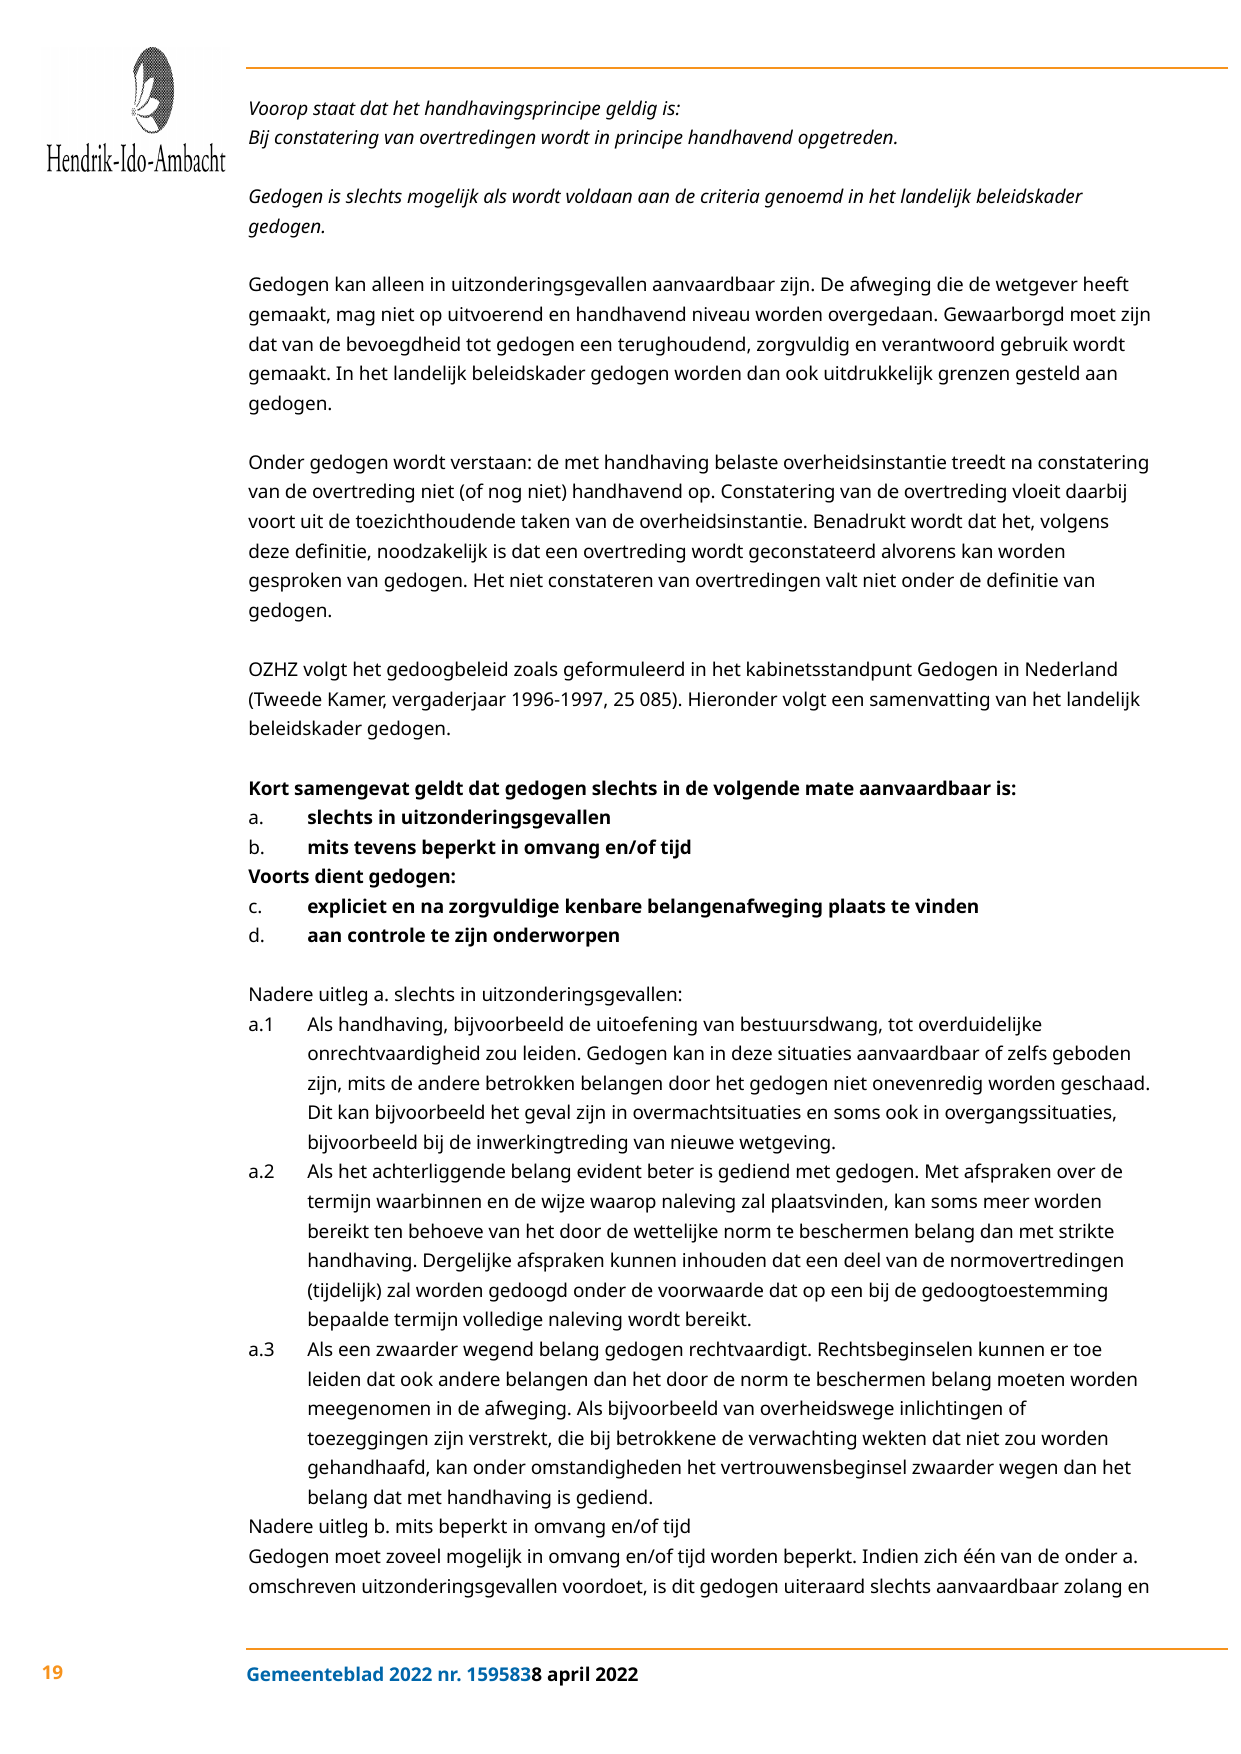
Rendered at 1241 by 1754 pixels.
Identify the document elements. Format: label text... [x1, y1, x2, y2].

table_header Voorop staat dat het handhavingsprincipe geldig is: Bij constatering van overtredingen wordt in principe handhavend opgetreden. Gedogen is slechts mogelijk als wordt voldaan aan de criteria genoemd in het landelijk beleidskader gedogen. [248, 95, 1152, 239]
list Als het achterliggende belang evident beter is gediend met gedogen. Met afspraken over de termijn waarbinnen en de wijze waarop naleving zal plaatsvinden, kan soms meer worden bereikt ten behoeve van het door de wettelijke norm te beschermen belang dan met strikte handhaving. Dergelijke afspraken kunnen inhouden dat een deel van de normovertredingen (tijdelijk) zal worden gedoogd onder de voorwaarde dat op een bij de gedoogtoestemming bepaalde termijn volledige naleving wordt bereikt. [248, 1159, 1152, 1332]
picture [41, 47, 231, 172]
text Nadere uitleg a. slechts in uitzonderingsgevallen: [248, 981, 1152, 1007]
text OZHZ volgt het gedoogbeleid zoals geformuleerd in het kabinetsstandpunt Gedogen in Nederland (Tweede Kamer, vergaderjaar 1996-1997, 25 085). Hieronder volgt een samenvatting van het landelijk beleidskader gedogen. [248, 656, 1152, 741]
text Gedogen moet zoveel mogelijk in omvang en/of tijd worden beperkt. Indien zich één van de onder a. omschreven uitzonderingsgevallen voordoet, is dit gedogen uiteraard slechts aanvaardbaar zolang en [248, 1543, 1152, 1598]
list Als een zwaarder wegend belang gedogen rechtvaardigt. Rechtsbeginselen kunnen er toe leiden dat ook andere belangen dan het door de norm te beschermen belang moeten worden meegenomen in de afweging. Als bijvoorbeeld van overheidswege inlichtingen of toezeggingen zijn verstrekt, die bij betrokkene de verwachting wekten dat niet zou worden gehandhaafd, kan onder omstandigheden het vertrouwensbeginsel zwaarder wegen dan het belang dat met handhaving is gediend. [248, 1336, 1152, 1510]
list Als handhaving, bijvoorbeeld de uitoefening van bestuursdwang, tot overduidelijke onrechtvaardigheid zou leiden. Gedogen kan in deze situaties aanvaardbaar of zelfs geboden zijn, mits de andere betrokken belangen door het gedogen niet onevenredig worden geschaad. Dit kan bijvoorbeeld het geval zijn in overmachtsituaties en soms ook in overgangssituaties, bijvoorbeeld bij de inwerkingtreding van nieuwe wetgeving. [248, 1011, 1152, 1155]
text Nadere uitleg b. mits beperkt in omvang en/of tijd [248, 1514, 1152, 1539]
text Gedogen kan alleen in uitzonderingsgevallen aanvaardbaar zijn. De afweging die de wetgever heeft gemaakt, mag niet op uitvoerend en handhavend niveau worden overgedaan. Gewaarborgd moet zijn dat van de bevoegdheid tot gedogen een terughoudend, zorgvuldig en verantwoord gebruik wordt gemaakt. In het landelijk beleidskader gedogen worden dan ook uitdrukkelijk grenzen gesteld aan gedogen. [248, 272, 1152, 416]
table_header Kort samengevat geldt dat gedogen slechts in de volgende mate aanvaardbaar is: slechts in uitzonderingsgevallen mits tevens beperkt in omvang en/of tijd Voorts dient gedogen: expliciet en na zorgvuldige kenbare belangenafweging plaats te vinden aan controle te zijn onderworpen [248, 775, 1152, 948]
text Onder gedogen wordt verstaan: de met handhaving belaste overheidsinstantie treedt na constatering van de overtreding niet (of nog niet) handhavend op. Constatering van de overtreding vloeit daarbij voort uit de toezichthoudende taken van de overheidsinstantie. Benadrukt wordt dat het, volgens deze definitie, noodzakelijk is dat een overtreding wordt geconstateerd alvorens kan worden gesproken van gedogen. Het niet constateren van overtredingen valt niet onder de definitie van gedogen. [248, 449, 1152, 623]
